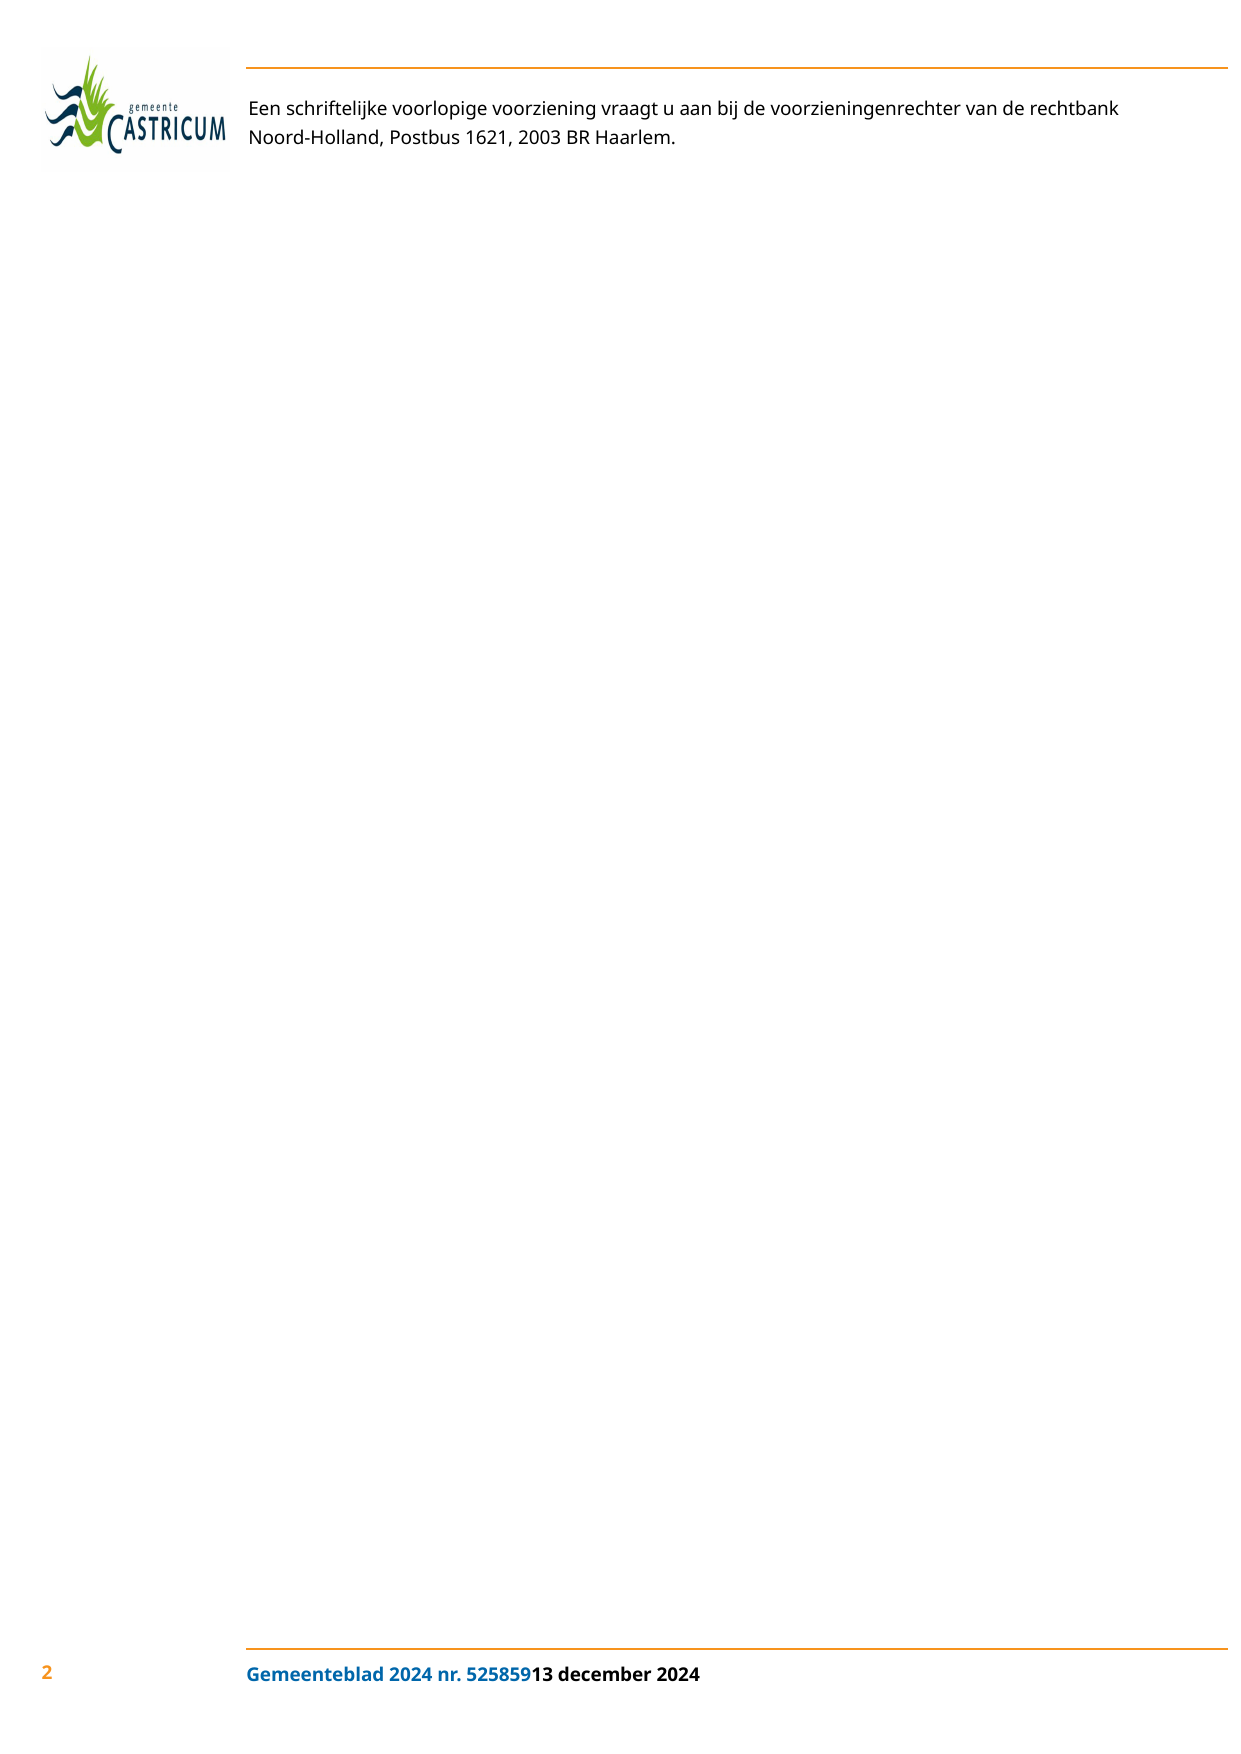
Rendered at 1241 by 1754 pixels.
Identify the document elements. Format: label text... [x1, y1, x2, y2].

text Een schriftelijke voorlopige voorziening vraagt u aan bij de voorzieningenrechter van de rechtbank Noord-Holland, Postbus 1621, 2003 BR Haarlem. [248, 95, 1152, 150]
picture [41, 47, 231, 172]
